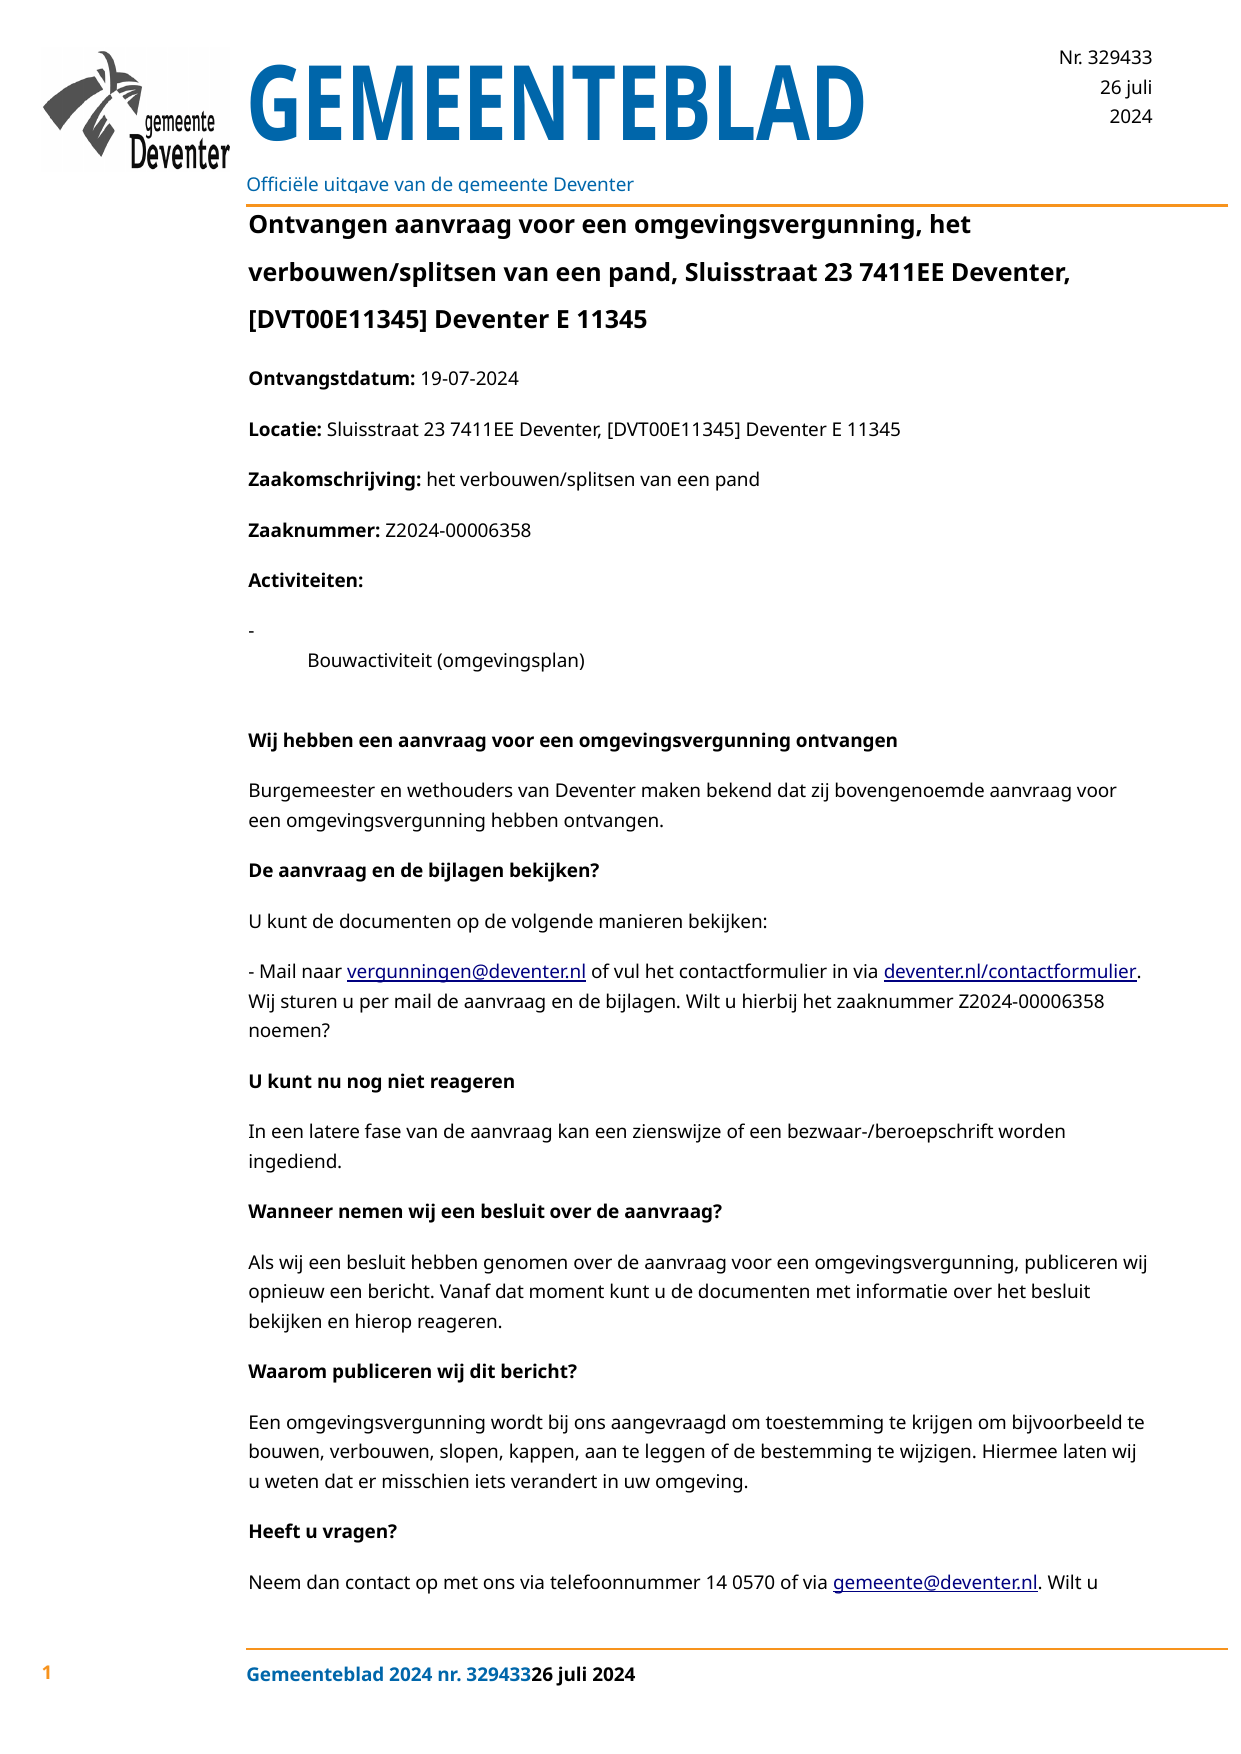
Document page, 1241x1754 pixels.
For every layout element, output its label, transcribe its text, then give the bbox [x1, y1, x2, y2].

text Activiteiten: [248, 567, 1152, 593]
text U kunt nu nog niet reageren [248, 1068, 1152, 1094]
text Locatie: Sluisstraat 23 7411EE Deventer, [DVT00E11345] Deventer E 11345 [248, 416, 1152, 442]
text Heeft u vragen? [248, 1518, 1152, 1544]
text Neem dan contact op met ons via telefoonnummer 14 0570 of via gemeente@deventer.nl. Wilt u [248, 1569, 1152, 1594]
list Bouwactiviteit (omgevingsplan) [248, 647, 1152, 673]
text U kunt de documenten op de volgende manieren bekijken: [248, 908, 1152, 934]
text Ontvangstdatum: 19-07-2024 [248, 366, 1152, 391]
text Als wij een besluit hebben genomen over de aanvraag voor een omgevingsvergunning, publiceren wij opnieuw een bericht. Vanaf dat moment kunt u de documenten met informatie over het besluit bekijken en hierop reageren. [248, 1249, 1152, 1334]
text Wij hebben een aanvraag voor een omgevingsvergunning ontvangen [248, 727, 1152, 753]
text In een latere fase van de aanvraag kan een zienswijze of een bezwaar-/beroepschrift worden ingediend. [248, 1118, 1152, 1174]
text - Mail naar vergunningen@deventer.nl of vul het contactformulier in via deventer.nl/contactformulier. Wij sturen u per mail de aanvraag en de bijlagen. Wilt u hierbij het zaaknummer Z2024-00006358 noemen? [248, 958, 1152, 1043]
text De aanvraag en de bijlagen bekijken? [248, 858, 1152, 883]
picture [41, 47, 231, 172]
text Zaakomschrijving: het verbouwen/splitsen van een pand [248, 466, 1152, 492]
text Ontvangen aanvraag voor een omgevingsvergunning, het verbouwen/splitsen van een pand, Sluisstraat 23 7411EE Deventer, [DVT00E11345] Deventer E 11345 [248, 207, 1152, 336]
text Wanneer nemen wij een besluit over de aanvraag? [248, 1198, 1152, 1224]
text Waarom publiceren wij dit bericht? [248, 1358, 1152, 1384]
text Een omgevingsvergunning wordt bij ons aangevraagd om toestemming te krijgen om bijvoorbeeld te bouwen, verbouwen, slopen, kappen, aan te leggen of de bestemming te wijzigen. Hiermee laten wij u weten dat er misschien iets verandert in uw omgeving. [248, 1409, 1152, 1494]
text Burgemeester en wethouders van Deventer maken bekend dat zij bovengenoemde aanvraag voor een omgevingsvergunning hebben ontvangen. [248, 778, 1152, 833]
text Zaaknummer: Z2024-00006358 [248, 517, 1152, 542]
